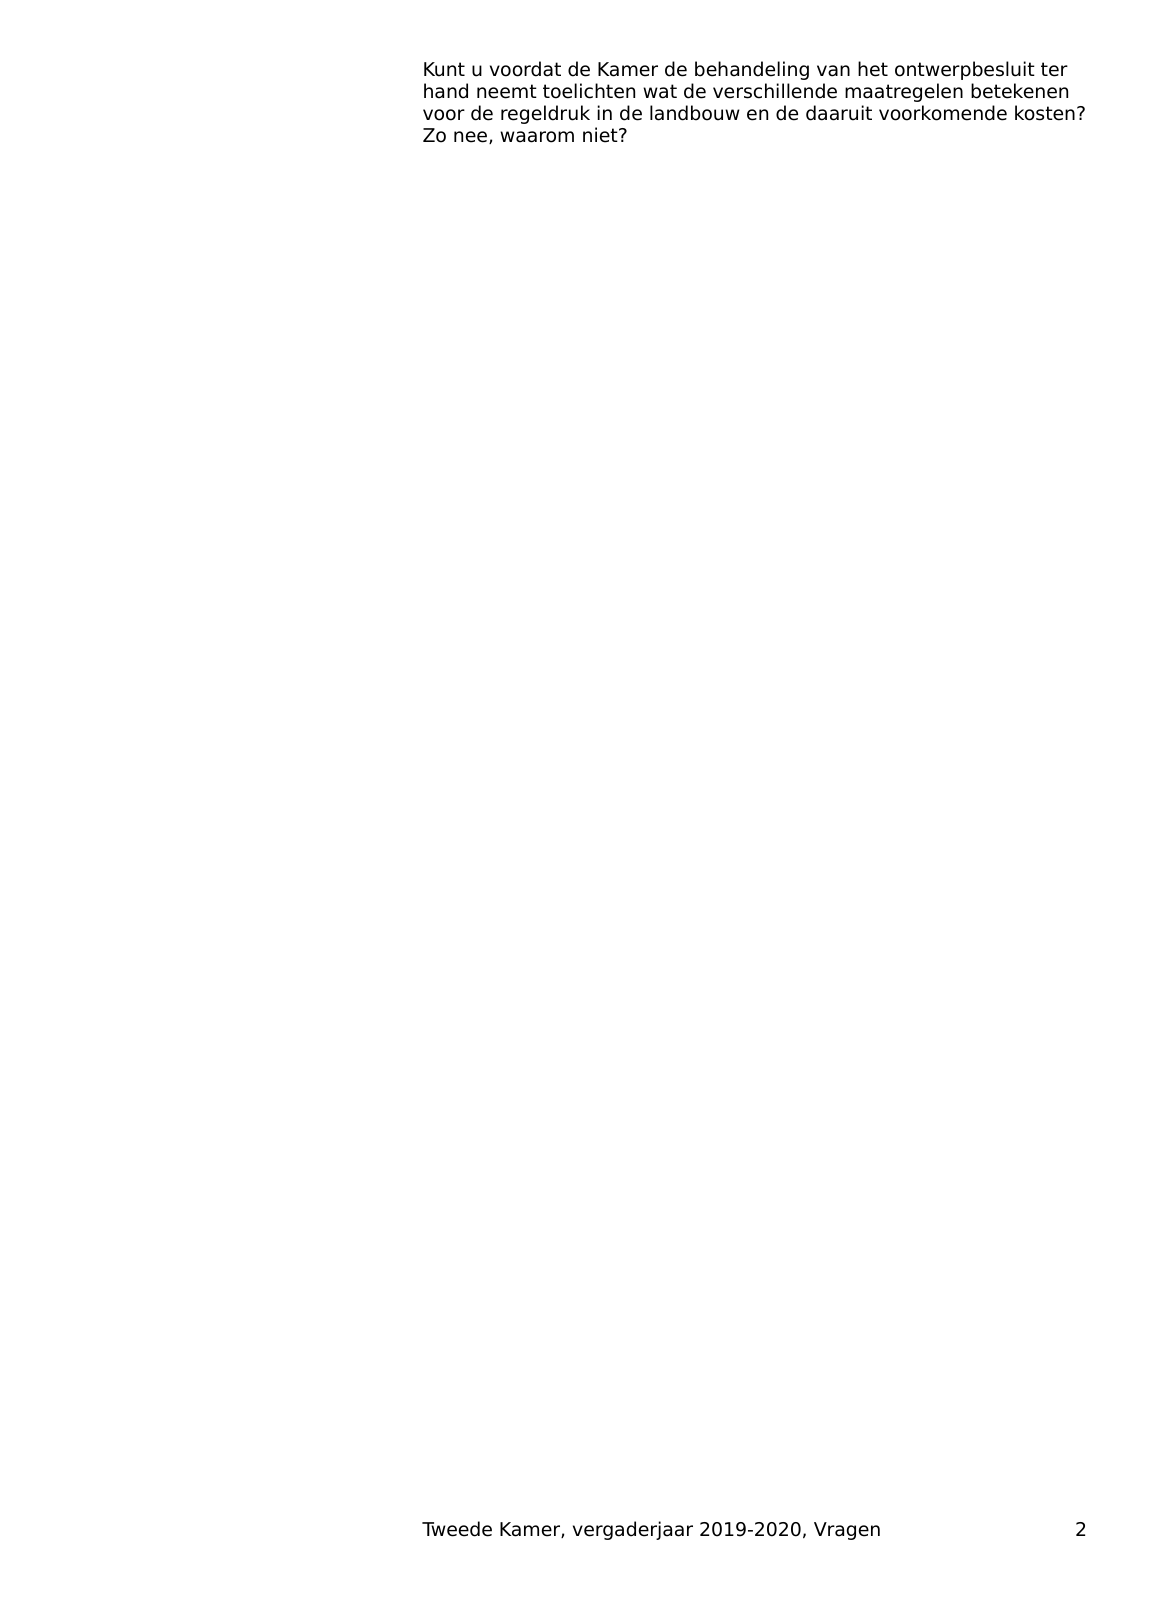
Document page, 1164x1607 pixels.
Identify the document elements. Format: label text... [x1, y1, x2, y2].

text Kunt u voordat de Kamer de behandeling van het ontwerpbesluit ter hand neemt toelichten wat de verschillende maatregelen betekenen voor de regeldruk in de landbouw en de daaruit voorkomende kosten? Zo nee, waarom niet? [422, 59, 1087, 147]
